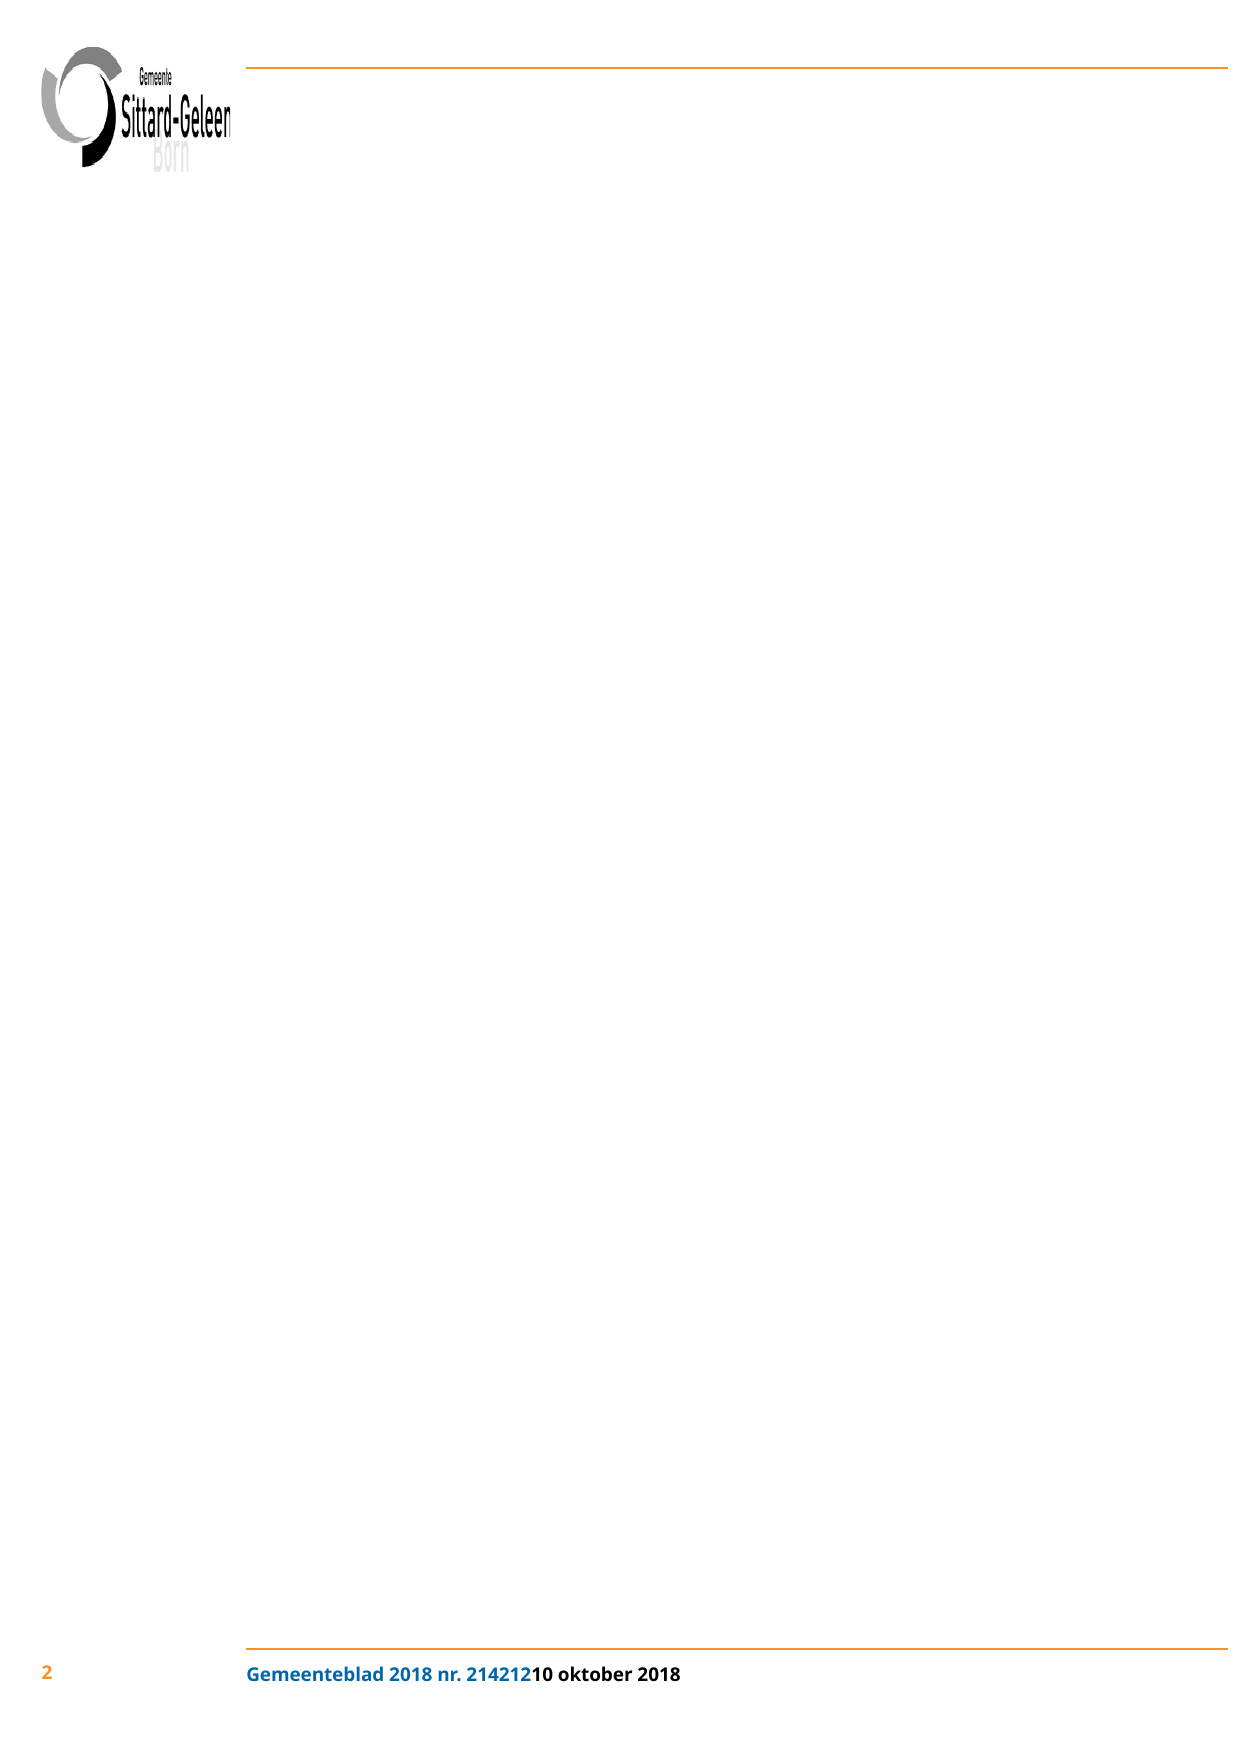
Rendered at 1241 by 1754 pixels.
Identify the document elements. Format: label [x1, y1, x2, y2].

picture [41, 47, 231, 172]
